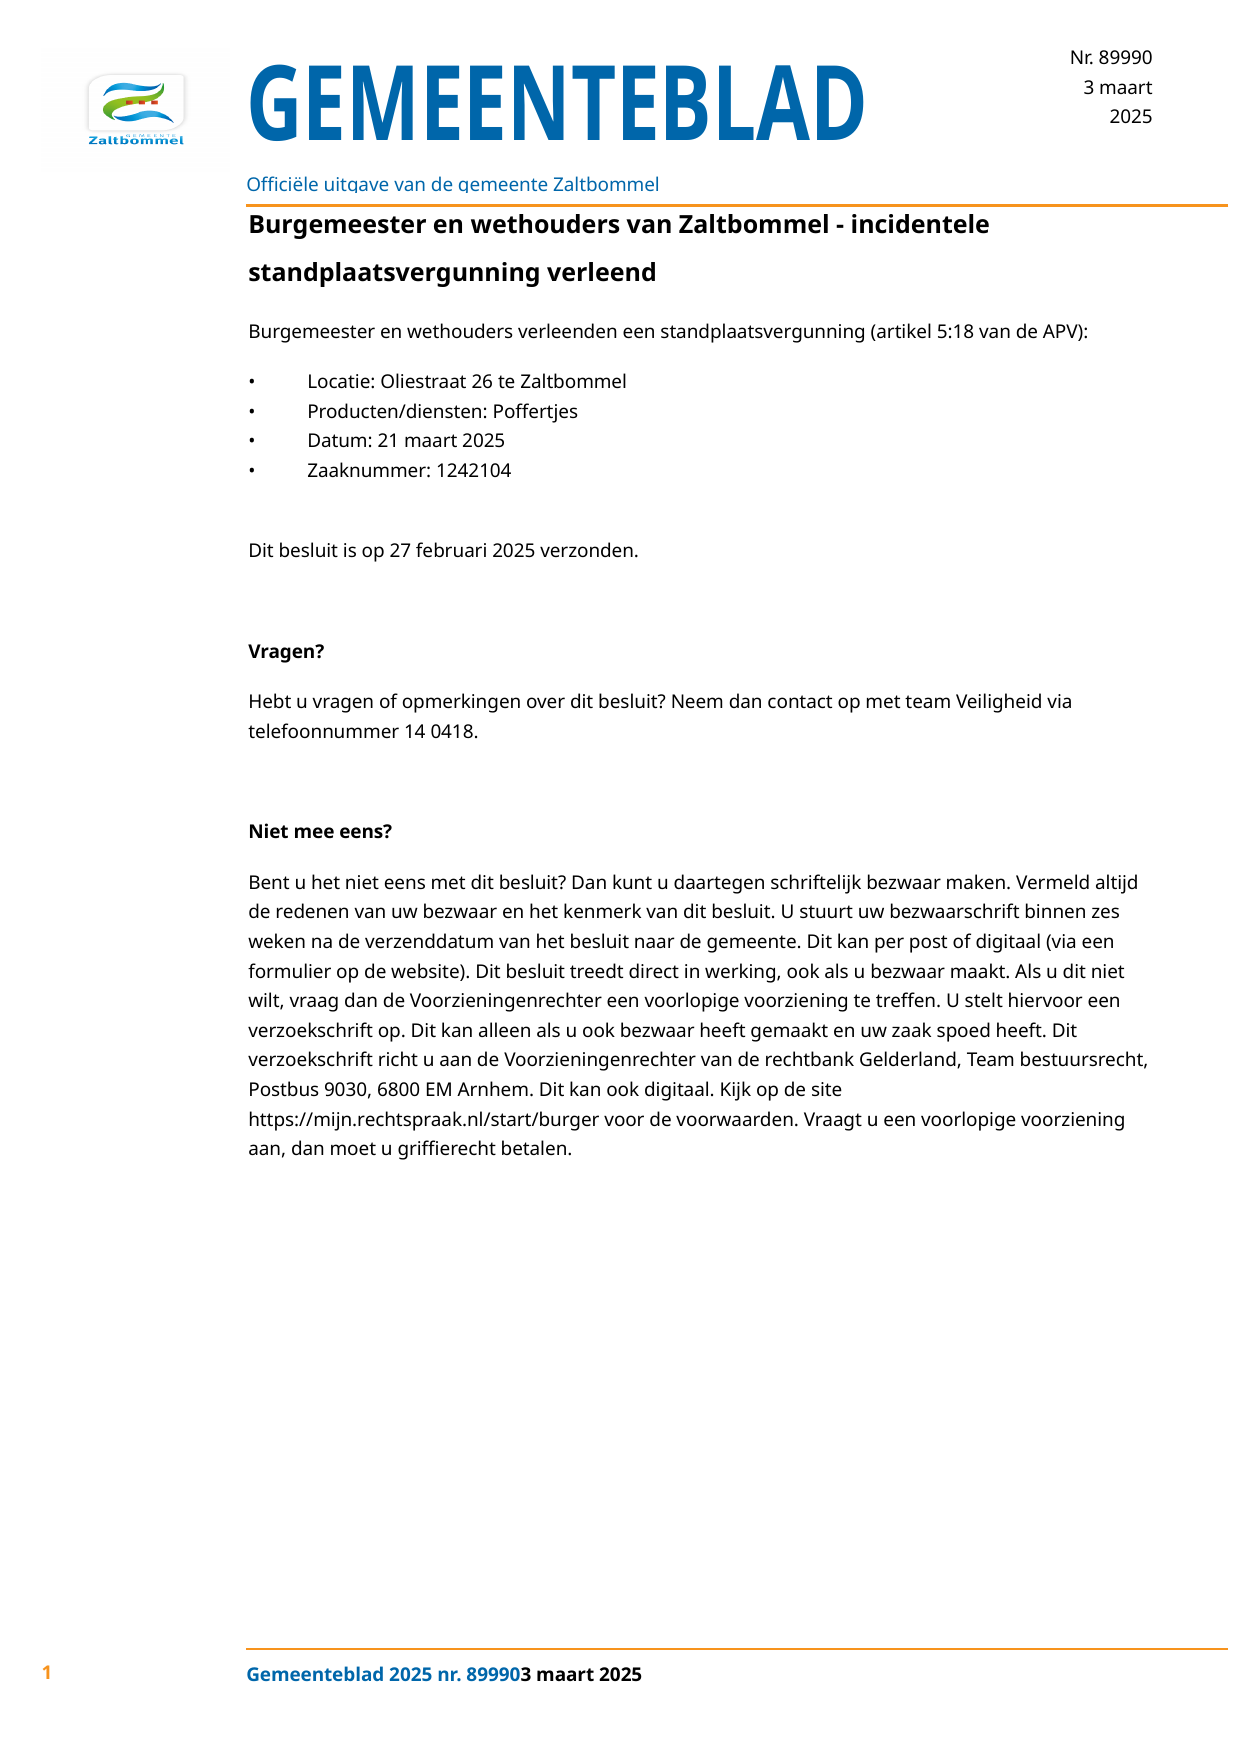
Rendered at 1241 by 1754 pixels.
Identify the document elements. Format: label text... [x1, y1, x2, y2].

text Vragen? [248, 638, 1152, 664]
text Burgemeester en wethouders van Zaltbommel - incidentele standplaatsvergunning verleend [248, 207, 1152, 288]
text Dit besluit is op 27 februari 2025 verzonden. [248, 537, 1152, 563]
picture [41, 47, 231, 172]
list Datum: 21 maart 2025 [248, 427, 1152, 453]
text Niet mee eens? [248, 819, 1152, 844]
text Burgemeester en wethouders verleenden een standplaatsvergunning (artikel 5:18 van de APV): [248, 318, 1152, 344]
list Producten/diensten: Poffertjes [248, 398, 1152, 424]
text Bent u het niet eens met dit besluit? Dan kunt u daartegen schriftelijk bezwaar maken. Vermeld altijd de redenen van uw bezwaar en het kenmerk van dit besluit. U stuurt uw bezwaarschrift binnen zes weken na de verzenddatum van het besluit naar de gemeente. Dit kan per post of digitaal (via een formulier op de website). Dit besluit treedt direct in werking, ook als u bezwaar maakt. Als u dit niet wilt, vraag dan de Voorzieningenrechter een voorlopige voorziening te treffen. U stelt hiervoor een verzoekschrift op. Dit kan alleen als u ook bezwaar heeft gemaakt en uw zaak spoed heeft. Dit verzoekschrift richt u aan de Voorzieningenrechter van de rechtbank Gelderland, Team bestuursrecht, Postbus 9030, 6800 EM Arnhem. Dit kan ook digitaal. Kijk op de site https://mijn.rechtspraak.nl/start/burger voor de voorwaarden. Vraagt u een voorlopige voorziening aan, dan moet u griffierecht betalen. [248, 869, 1152, 1161]
list Locatie: Oliestraat 26 te Zaltbommel [248, 368, 1152, 394]
text Hebt u vragen of opmerkingen over dit besluit? Neem dan contact op met team Veiligheid via telefoonnummer 14 0418. [248, 688, 1152, 744]
list Zaaknummer: 1242104 [248, 457, 1152, 483]
